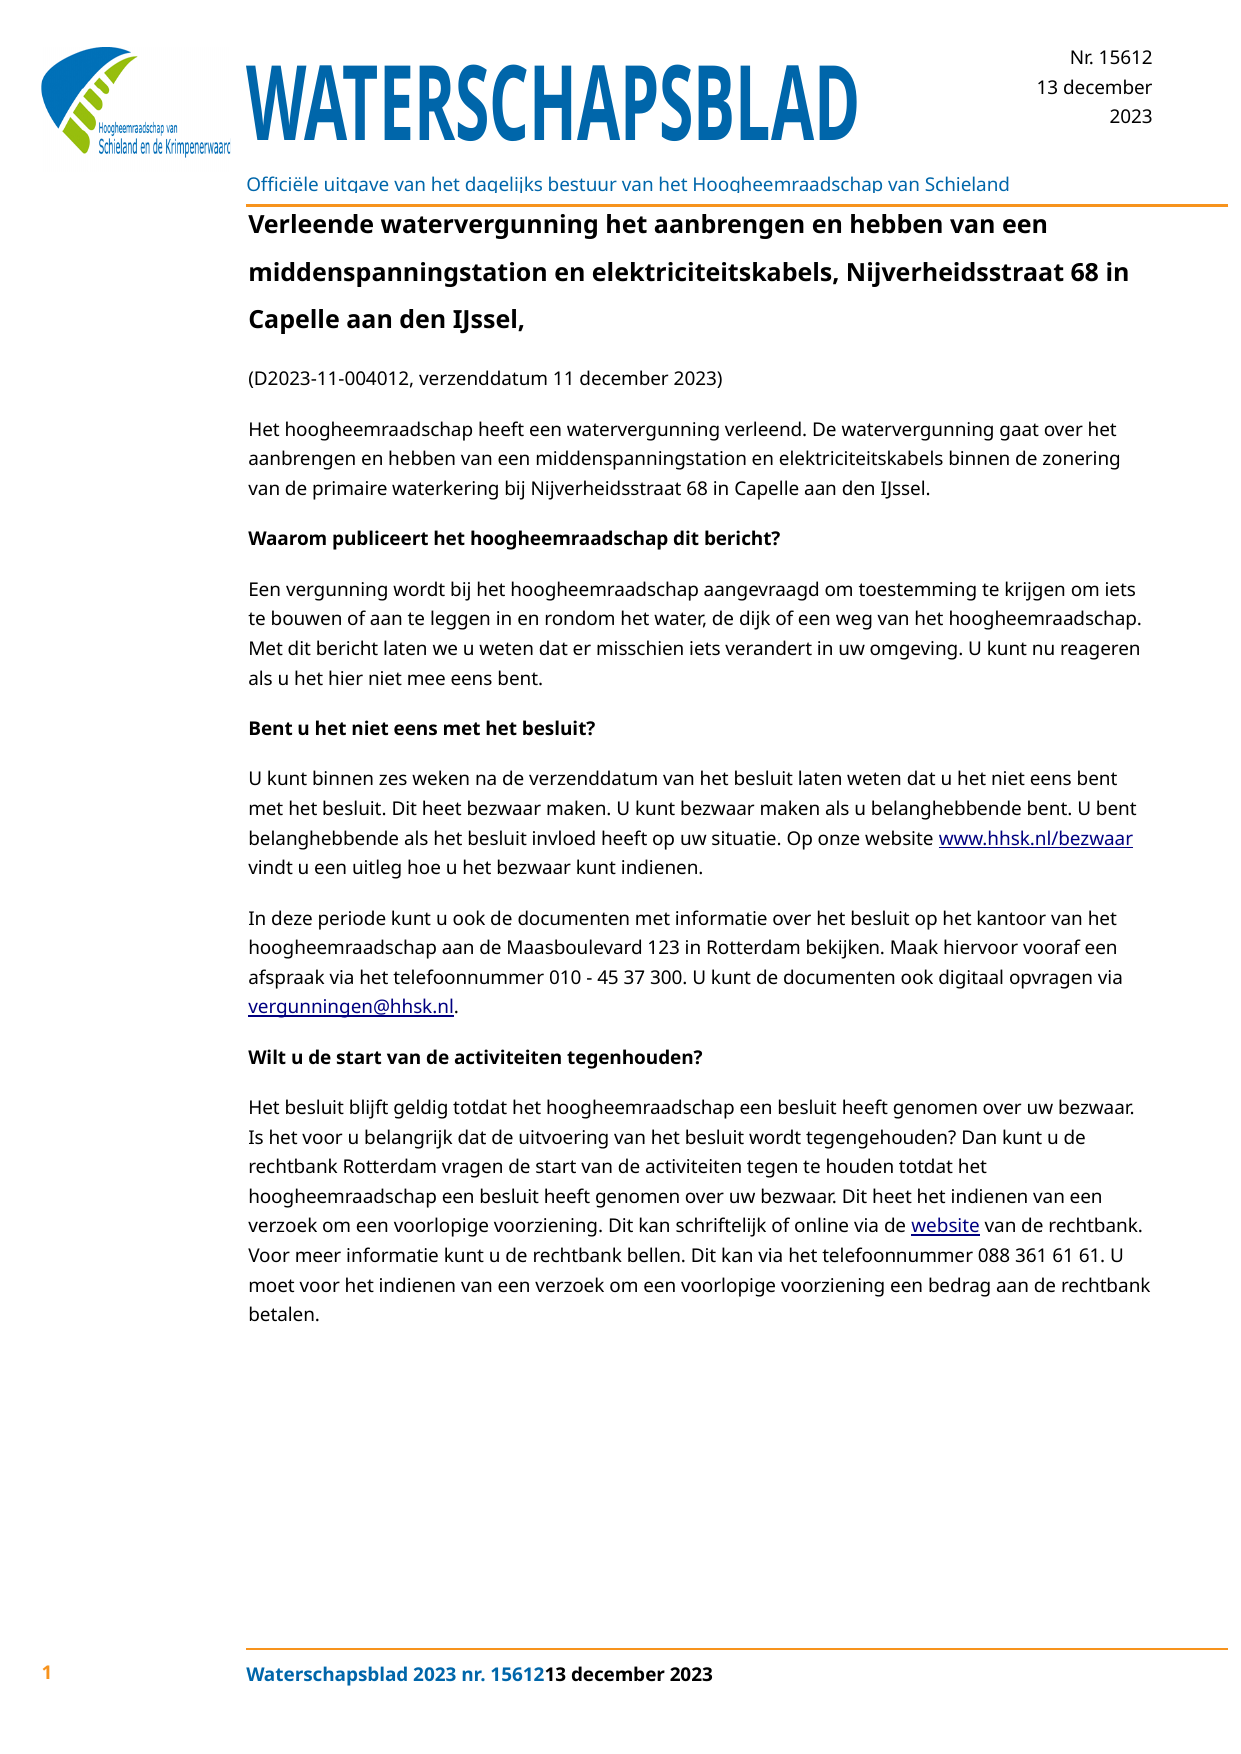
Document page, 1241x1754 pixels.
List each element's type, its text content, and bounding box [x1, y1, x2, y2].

text In deze periode kunt u ook de documenten met informatie over het besluit op het kantoor van het hoogheemraadschap aan de Maasboulevard 123 in Rotterdam bekijken. Maak hiervoor vooraf een afspraak via het telefoonnummer 010 - 45 37 300. U kunt de documenten ook digitaal opvragen via vergunningen@hhsk.nl. [248, 905, 1152, 1019]
picture [41, 47, 231, 172]
text Het besluit blijft geldig totdat het hoogheemraadschap een besluit heeft genomen over uw bezwaar. Is het voor u belangrijk dat de uitvoering van het besluit wordt tegengehouden? Dan kunt u de rechtbank Rotterdam vragen de start van de activiteiten tegen te houden totdat het hoogheemraadschap een besluit heeft genomen over uw bezwaar. Dit heet het indienen van een verzoek om een voorlopige voorziening. Dit kan schriftelijk of online via de website van de rechtbank. Voor meer informatie kunt u de rechtbank bellen. Dit kan via het telefoonnummer 088 361 61 61. U moet voor het indienen van een verzoek om een voorlopige voorziening een bedrag aan de rechtbank betalen. [248, 1094, 1152, 1327]
text Verleende watervergunning het aanbrengen en hebben van een middenspanningstation en elektriciteitskabels, Nijverheidsstraat 68 in Capelle aan den IJssel, [248, 207, 1152, 336]
text Het hoogheemraadschap heeft een watervergunning verleend. De watervergunning gaat over het aanbrengen en hebben van een middenspanningstation en elektriciteitskabels binnen de zonering van de primaire waterkering bij Nijverheidsstraat 68 in Capelle aan den IJssel. [248, 416, 1152, 501]
text (D2023-11-004012, verzenddatum 11 december 2023) [248, 366, 1152, 391]
text Waarom publiceert het hoogheemraadschap dit bericht? [248, 526, 1152, 551]
text Een vergunning wordt bij het hoogheemraadschap aangevraagd om toestemming te krijgen om iets te bouwen of aan te leggen in en rondom het water, de dijk of een weg van het hoogheemraadschap. Met dit bericht laten we u weten dat er misschien iets verandert in uw omgeving. U kunt nu reageren als u het hier niet mee eens bent. [248, 576, 1152, 690]
text Wilt u de start van de activiteiten tegenhouden? [248, 1044, 1152, 1069]
text Bent u het niet eens met het besluit? [248, 715, 1152, 741]
text U kunt binnen zes weken na de verzenddatum van het besluit laten weten dat u het niet eens bent met het besluit. Dit heet bezwaar maken. U kunt bezwaar maken als u belanghebbende bent. U bent belanghebbende als het besluit invloed heeft op uw situatie. Op onze website www.hhsk.nl/bezwaar vindt u een uitleg hoe u het bezwaar kunt indienen. [248, 766, 1152, 880]
